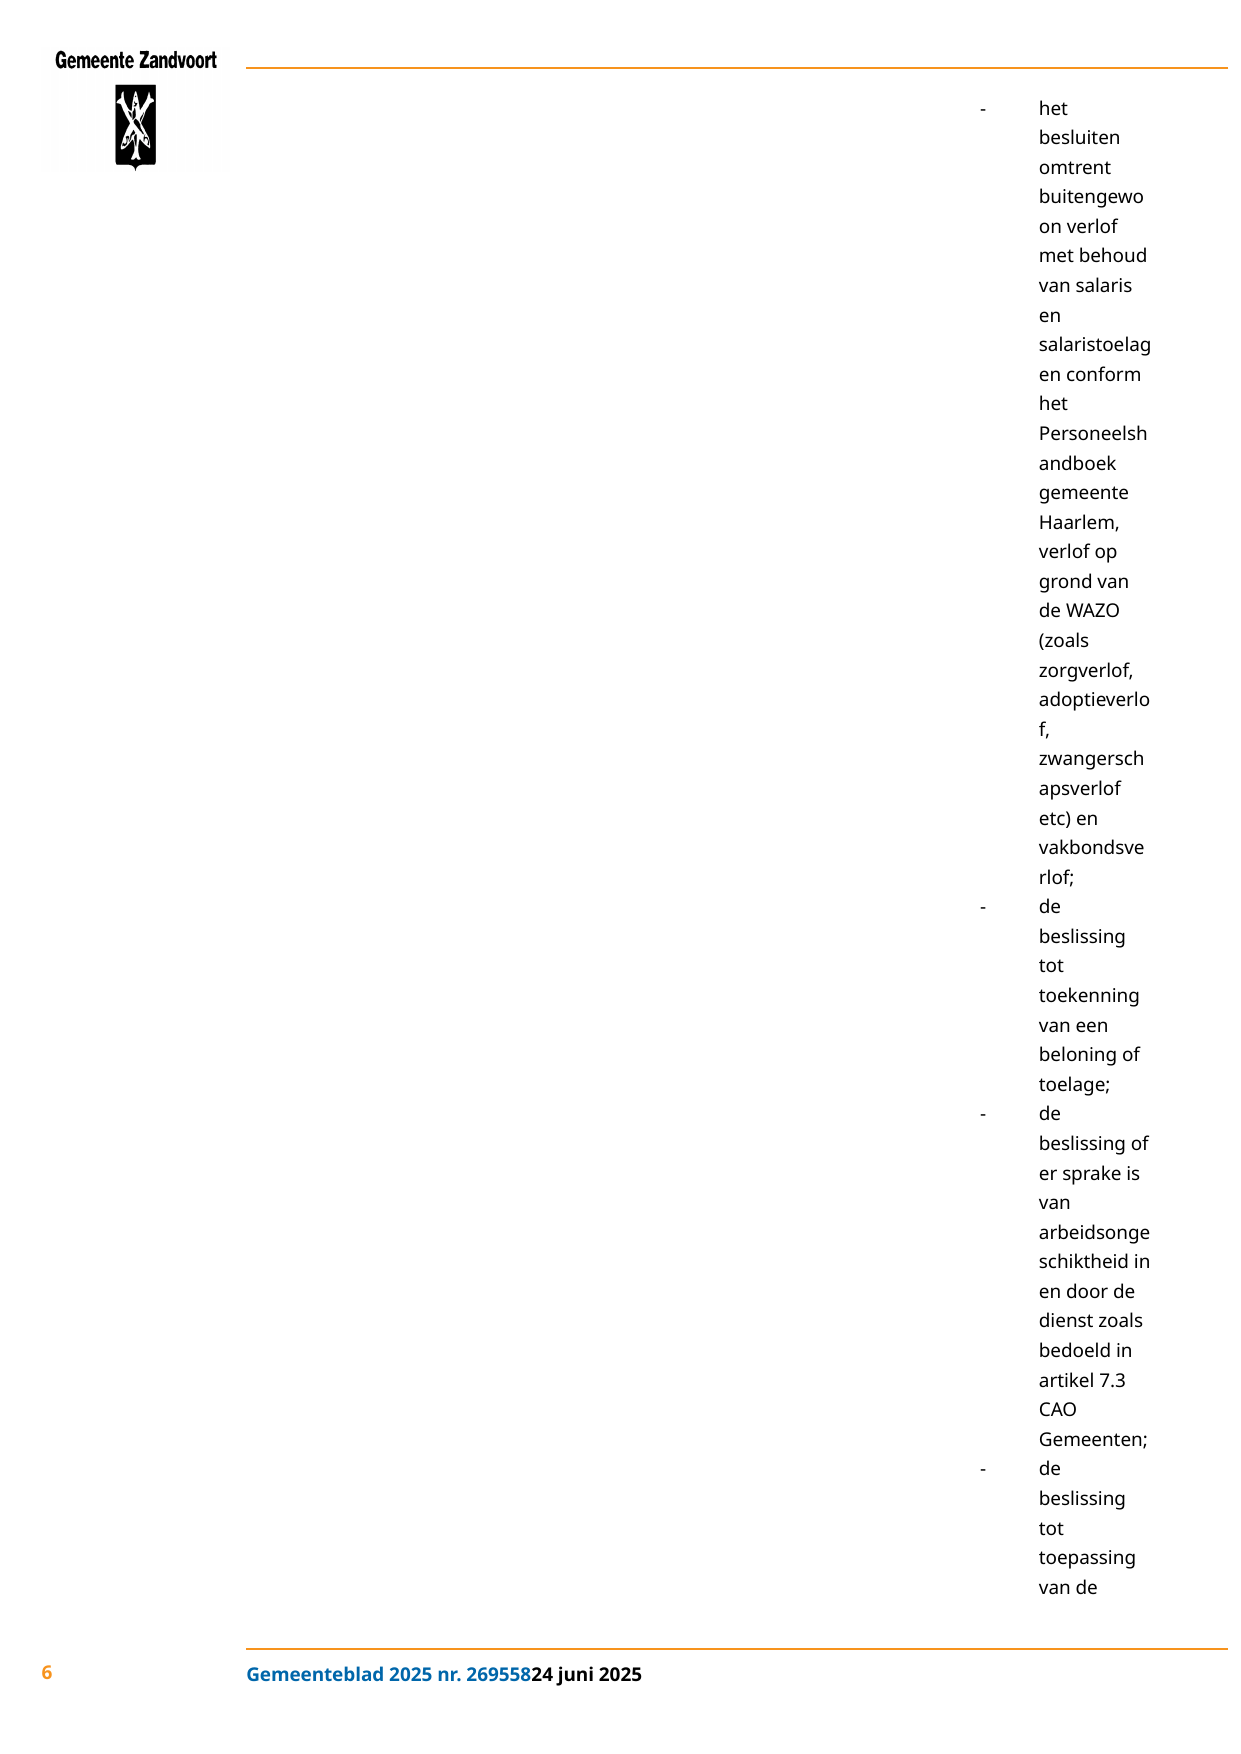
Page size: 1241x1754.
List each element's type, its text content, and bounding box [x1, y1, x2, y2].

table_cell [394, 95, 541, 1600]
table_cell het besluiten omtrent buitengewoon verlof met behoud van salaris en salaristoelagen conform het Personeelshandboek gemeente Haarlem, verlof op grond van de WAZO (zoals zorgverlof, adoptieverlof, zwangerschapsverlof etc) en vakbondsverlof; de beslissing tot toekenning van een beloning of toelage; de beslissing of er sprake is van arbeidsongeschiktheid in en door de dienst zoals bedoeld in artikel 7.3 CAO Gemeenten; de beslissing tot toepassing van de [980, 95, 1152, 1600]
table_cell [687, 95, 833, 1600]
table_cell [833, 95, 980, 1600]
picture [41, 47, 231, 172]
table_cell [541, 95, 687, 1600]
table_cell [248, 95, 394, 1600]
